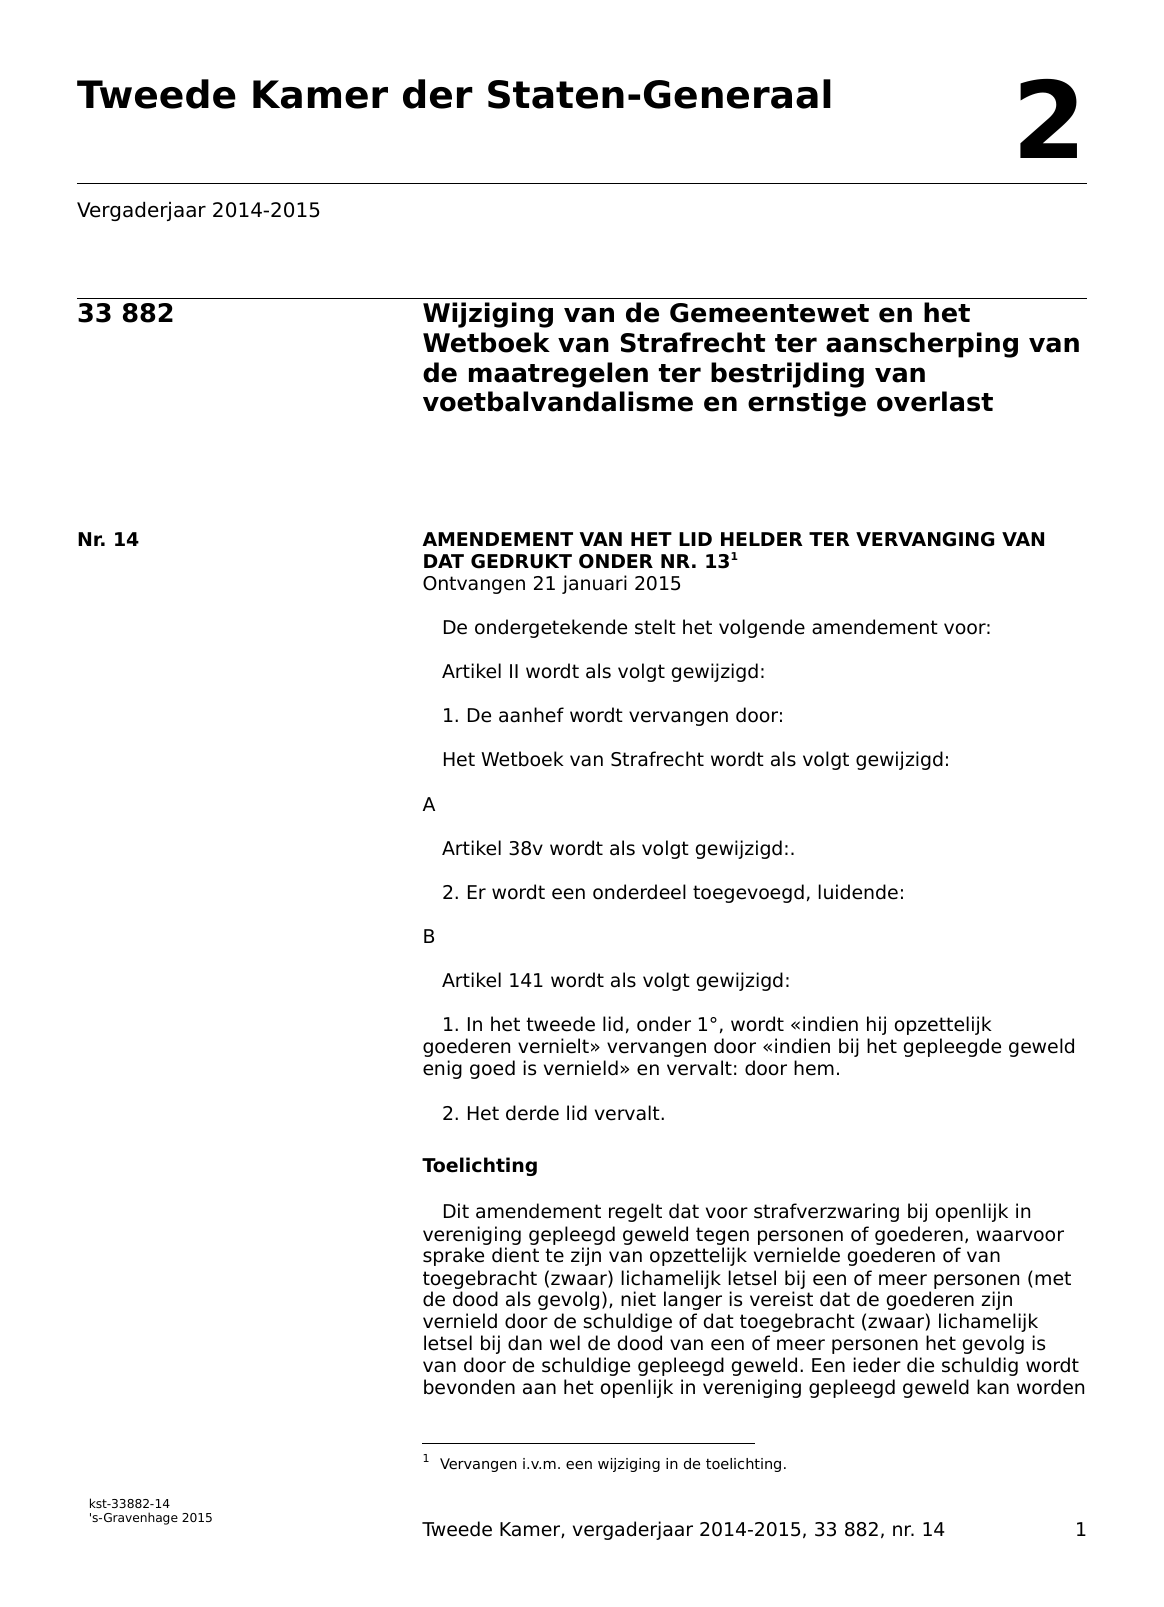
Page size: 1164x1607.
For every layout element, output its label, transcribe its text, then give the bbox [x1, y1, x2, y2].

text Ontvangen 21 januari 2015 [422, 573, 1087, 595]
subtitle Nr. 14 AMENDEMENT VAN HET LID HELDER TER VERVANGING VAN DAT GEDRUKT ONDER NR. 13 [77, 529, 1087, 573]
text Artikel II wordt als volgt gewijzigd: [422, 661, 1087, 683]
text 1. De aanhef wordt vervangen door: [422, 705, 1087, 727]
text 1. In het tweede lid, onder 1°, wordt «indien hij opzettelijk goederen vernielt» vervangen door «indien bij het gepleegde geweld enig goed is vernield» en vervalt: door hem. [422, 1014, 1087, 1080]
text 's-Gravenhage 2015 [88, 1511, 323, 1525]
text Het Wetboek van Strafrecht wordt als volgt gewijzigd: [422, 749, 1087, 771]
table_header 2 [886, 59, 1087, 183]
text 2. Er wordt een onderdeel toegevoegd, luidende: [422, 882, 1087, 904]
text 2. Het derde lid vervalt. [422, 1102, 1087, 1124]
text Artikel 38v wordt als volgt gewijzigd:. [422, 838, 1087, 860]
subtitle Toelichting [422, 1154, 1087, 1176]
subtitle 33 882 Wijziging van de Gemeentewet en het Wetboek van Strafrecht ter aanscherping van de maatregelen ter bestrijding van voetbalvandalisme en ernstige overlast [77, 299, 1087, 418]
table_cell Vergaderjaar 2014-2015 [77, 184, 1087, 298]
text B [422, 926, 1087, 948]
text Artikel 141 wordt als volgt gewijzigd: [422, 970, 1087, 992]
text Dit amendement regelt dat voor strafverzwaring bij openlijk in vereniging gepleegd geweld tegen personen of goederen, waarvoor sprake dient te zijn van opzettelijk vernielde goederen of van toegebracht (zwaar) lichamelijk letsel bij een of meer personen (met de dood als gevolg), niet langer is vereist dat de goederen zijn vernield door de schuldige of dat toegebracht (zwaar) lichamelijk letsel bij dan wel de dood van een of meer personen het gevolg is van door de schuldige gepleegd geweld. Een ieder die schuldig wordt bevonden aan het openlijk in vereniging gepleegd geweld kan worden [422, 1201, 1087, 1399]
text De ondergetekende stelt het volgende amendement voor: [422, 617, 1087, 639]
text Vervangen i.v.m. een wijziging in de toelichting. [422, 1452, 1087, 1474]
text kst-33882-14 [88, 1497, 323, 1511]
table_header Tweede Kamer der Staten-Generaal [77, 59, 886, 183]
text A [422, 793, 1087, 816]
